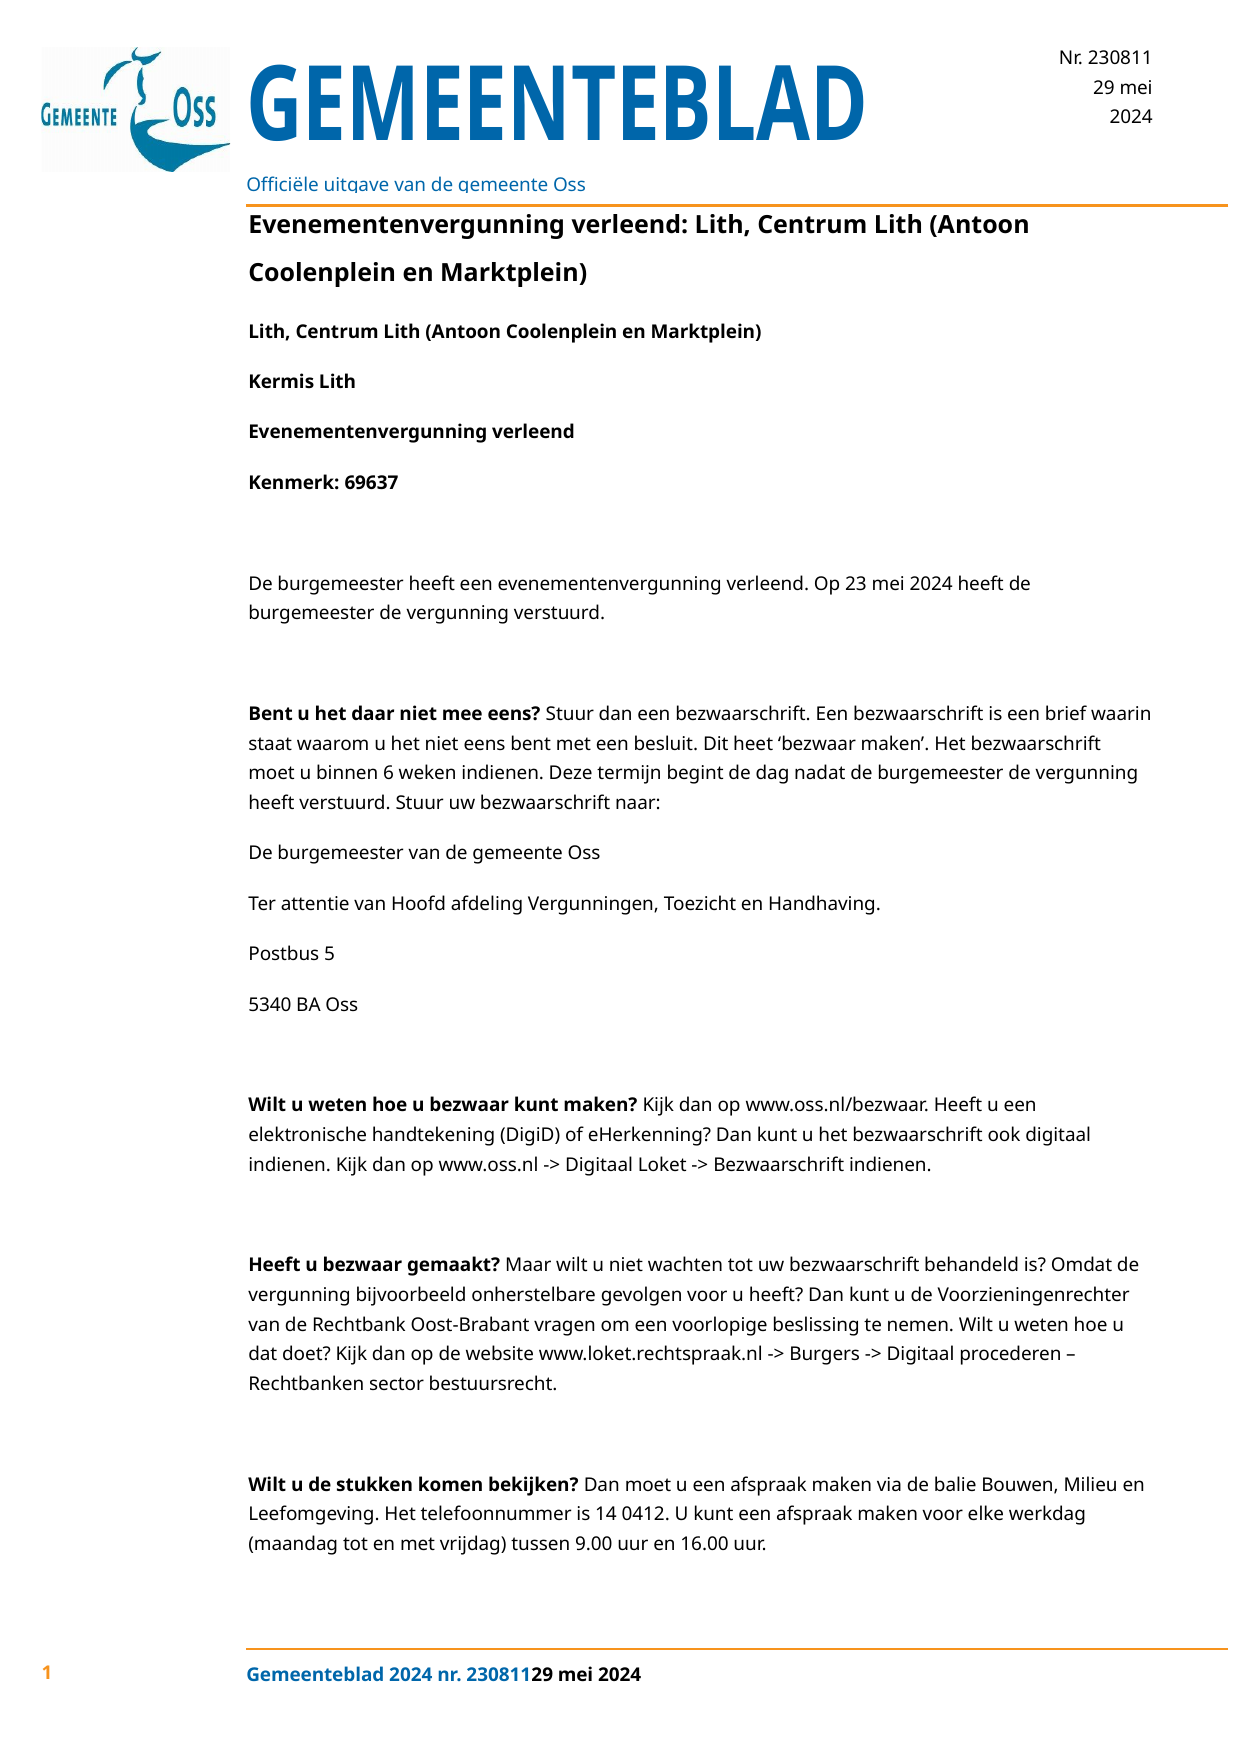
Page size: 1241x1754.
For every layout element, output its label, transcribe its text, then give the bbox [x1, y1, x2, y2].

text Heeft u bezwaar gemaakt? Maar wilt u niet wachten tot uw bezwaarschrift behandeld is? Omdat de vergunning bijvoorbeeld onherstelbare gevolgen voor u heeft? Dan kunt u de Voorzieningenrechter van de Rechtbank Oost-Brabant vragen om een voorlopige beslissing te nemen. Wilt u weten hoe u dat doet? Kijk dan op de website www.loket.rechtspraak.nl -> Burgers -> Digitaal procederen – Rechtbanken sector bestuursrecht. [248, 1252, 1152, 1396]
picture [41, 47, 231, 172]
text Evenementenvergunning verleend [248, 419, 1152, 444]
text Wilt u de stukken komen bekijken? Dan moet u een afspraak maken via de balie Bouwen, Milieu en Leefomgeving. Het telefoonnummer is 14 0412. U kunt een afspraak maken voor elke werkdag (maandag tot en met vrijdag) tussen 9.00 uur en 16.00 uur. [248, 1471, 1152, 1556]
text Wilt u weten hoe u bezwaar kunt maken? Kijk dan op www.oss.nl/bezwaar. Heeft u een elektronische handtekening (DigiD) of eHerkenning? Dan kunt u het bezwaarschrift ook digitaal indienen. Kijk dan op www.oss.nl -> Digitaal Loket -> Bezwaarschrift indienen. [248, 1092, 1152, 1177]
text De burgemeester van de gemeente Oss [248, 839, 1152, 865]
text De burgemeester heeft een evenementenvergunning verleend. Op 23 mei 2024 heeft de burgemeester de vergunning verstuurd. [248, 570, 1152, 625]
text Bent u het daar niet mee eens? Stuur dan een bezwaarschrift. Een bezwaarschrift is een brief waarin staat waarom u het niet eens bent met een besluit. Dit heet ‘bezwaar maken’. Het bezwaarschrift moet u binnen 6 weken indienen. Deze termijn begint de dag nadat de burgemeester de vergunning heeft verstuurd. Stuur uw bezwaarschrift naar: [248, 700, 1152, 815]
text Postbus 5 [248, 940, 1152, 966]
text Kermis Lith [248, 368, 1152, 394]
text 5340 BA Oss [248, 991, 1152, 1017]
text Kenmerk: 69637 [248, 469, 1152, 495]
text Lith, Centrum Lith (Antoon Coolenplein en Marktplein) [248, 318, 1152, 344]
text Evenementenvergunning verleend: Lith, Centrum Lith (Antoon Coolenplein en Marktplein) [248, 207, 1152, 288]
text Ter attentie van Hoofd afdeling Vergunningen, Toezicht en Handhaving. [248, 890, 1152, 916]
